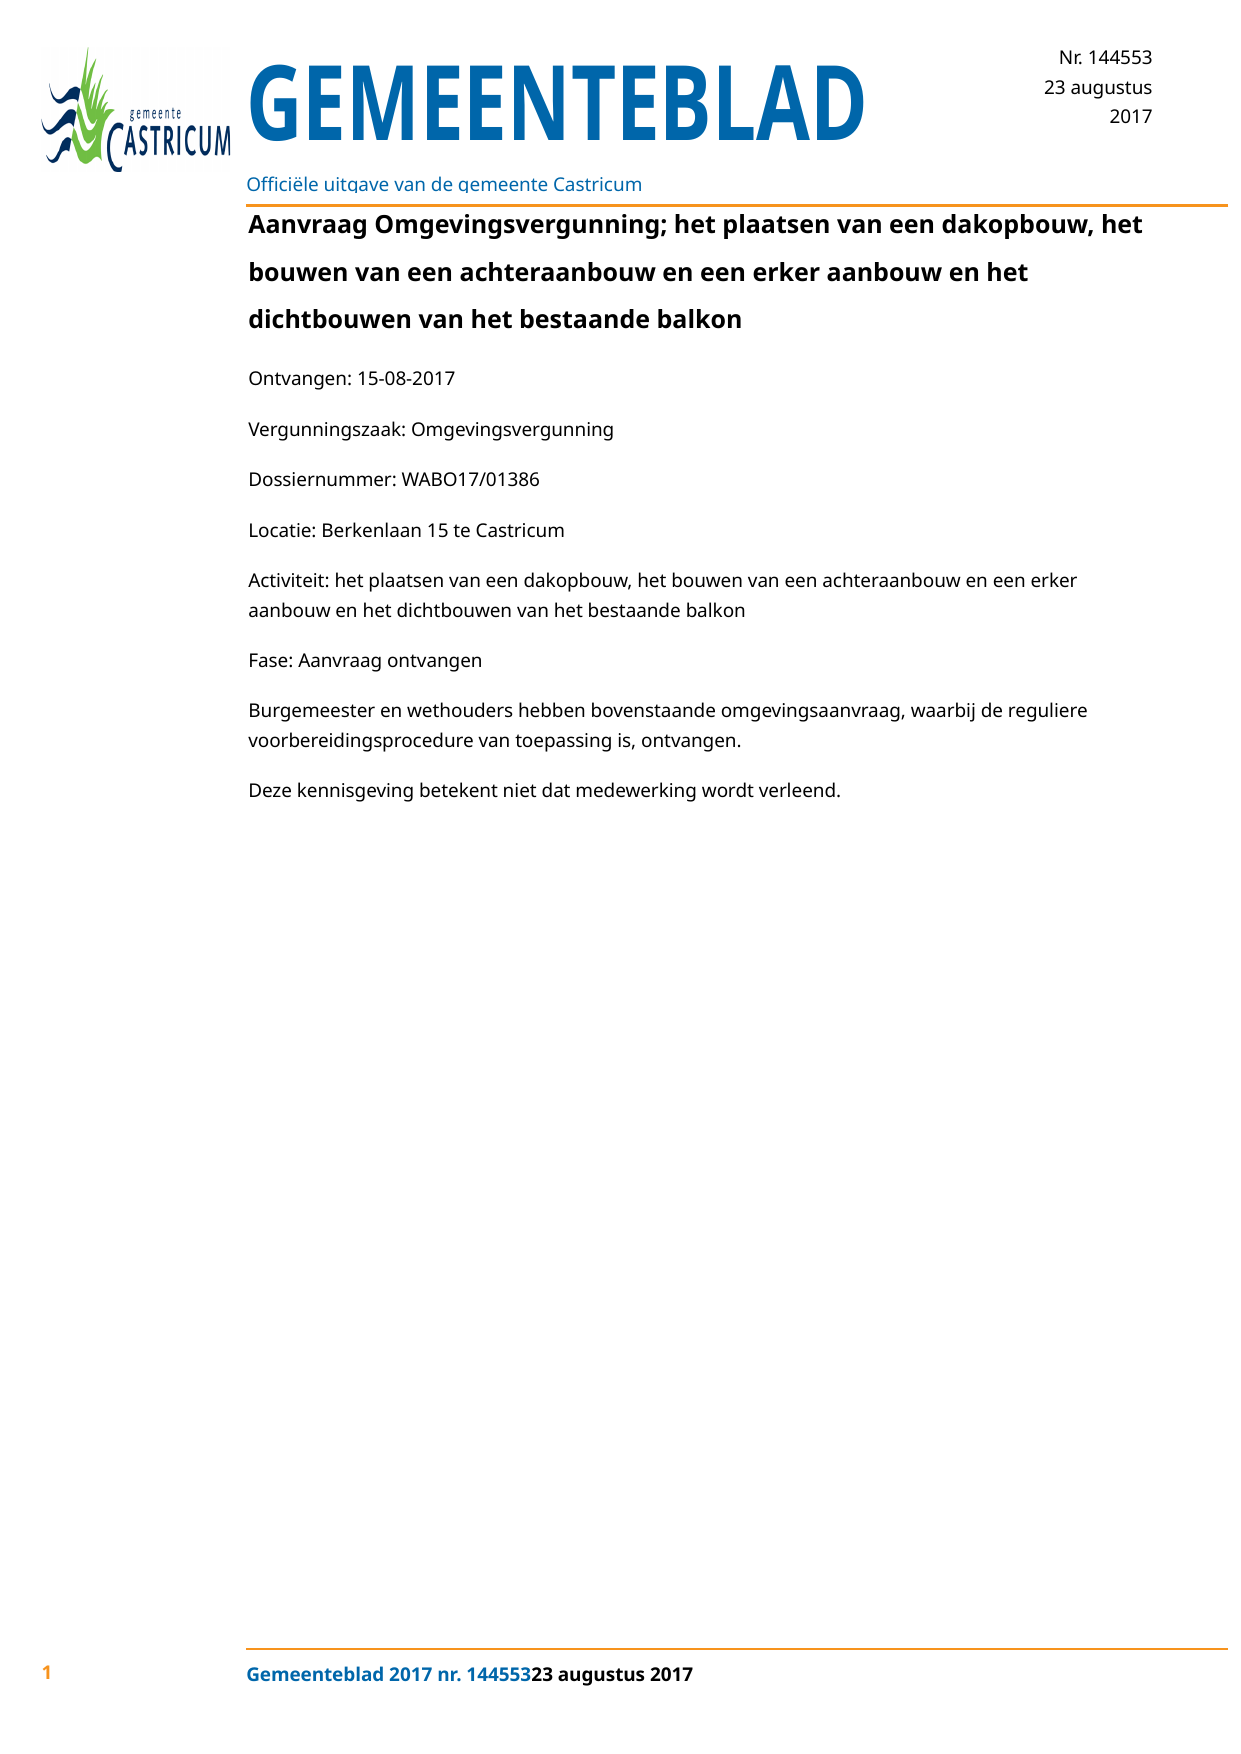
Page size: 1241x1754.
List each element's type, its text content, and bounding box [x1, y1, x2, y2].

picture [41, 47, 231, 172]
text Vergunningszaak: Omgevingsvergunning [248, 416, 1152, 442]
text Dossiernummer: WABO17/01386 [248, 466, 1152, 492]
text Ontvangen: 15-08-2017 [248, 366, 1152, 391]
text Burgemeester en wethouders hebben bovenstaande omgevingsaanvraag, waarbij de reguliere voorbereidingsprocedure van toepassing is, ontvangen. [248, 698, 1152, 753]
text Aanvraag Omgevingsvergunning; het plaatsen van een dakopbouw, het bouwen van een achteraanbouw en een erker aanbouw en het dichtbouwen van het bestaande balkon [248, 207, 1152, 336]
text Deze kennisgeving betekent niet dat medewerking wordt verleend. [248, 778, 1152, 803]
text Activiteit: het plaatsen van een dakopbouw, het bouwen van een achteraanbouw en een erker aanbouw en het dichtbouwen van het bestaande balkon [248, 567, 1152, 622]
text Locatie: Berkenlaan 15 te Castricum [248, 517, 1152, 542]
text Fase: Aanvraag ontvangen [248, 647, 1152, 673]
